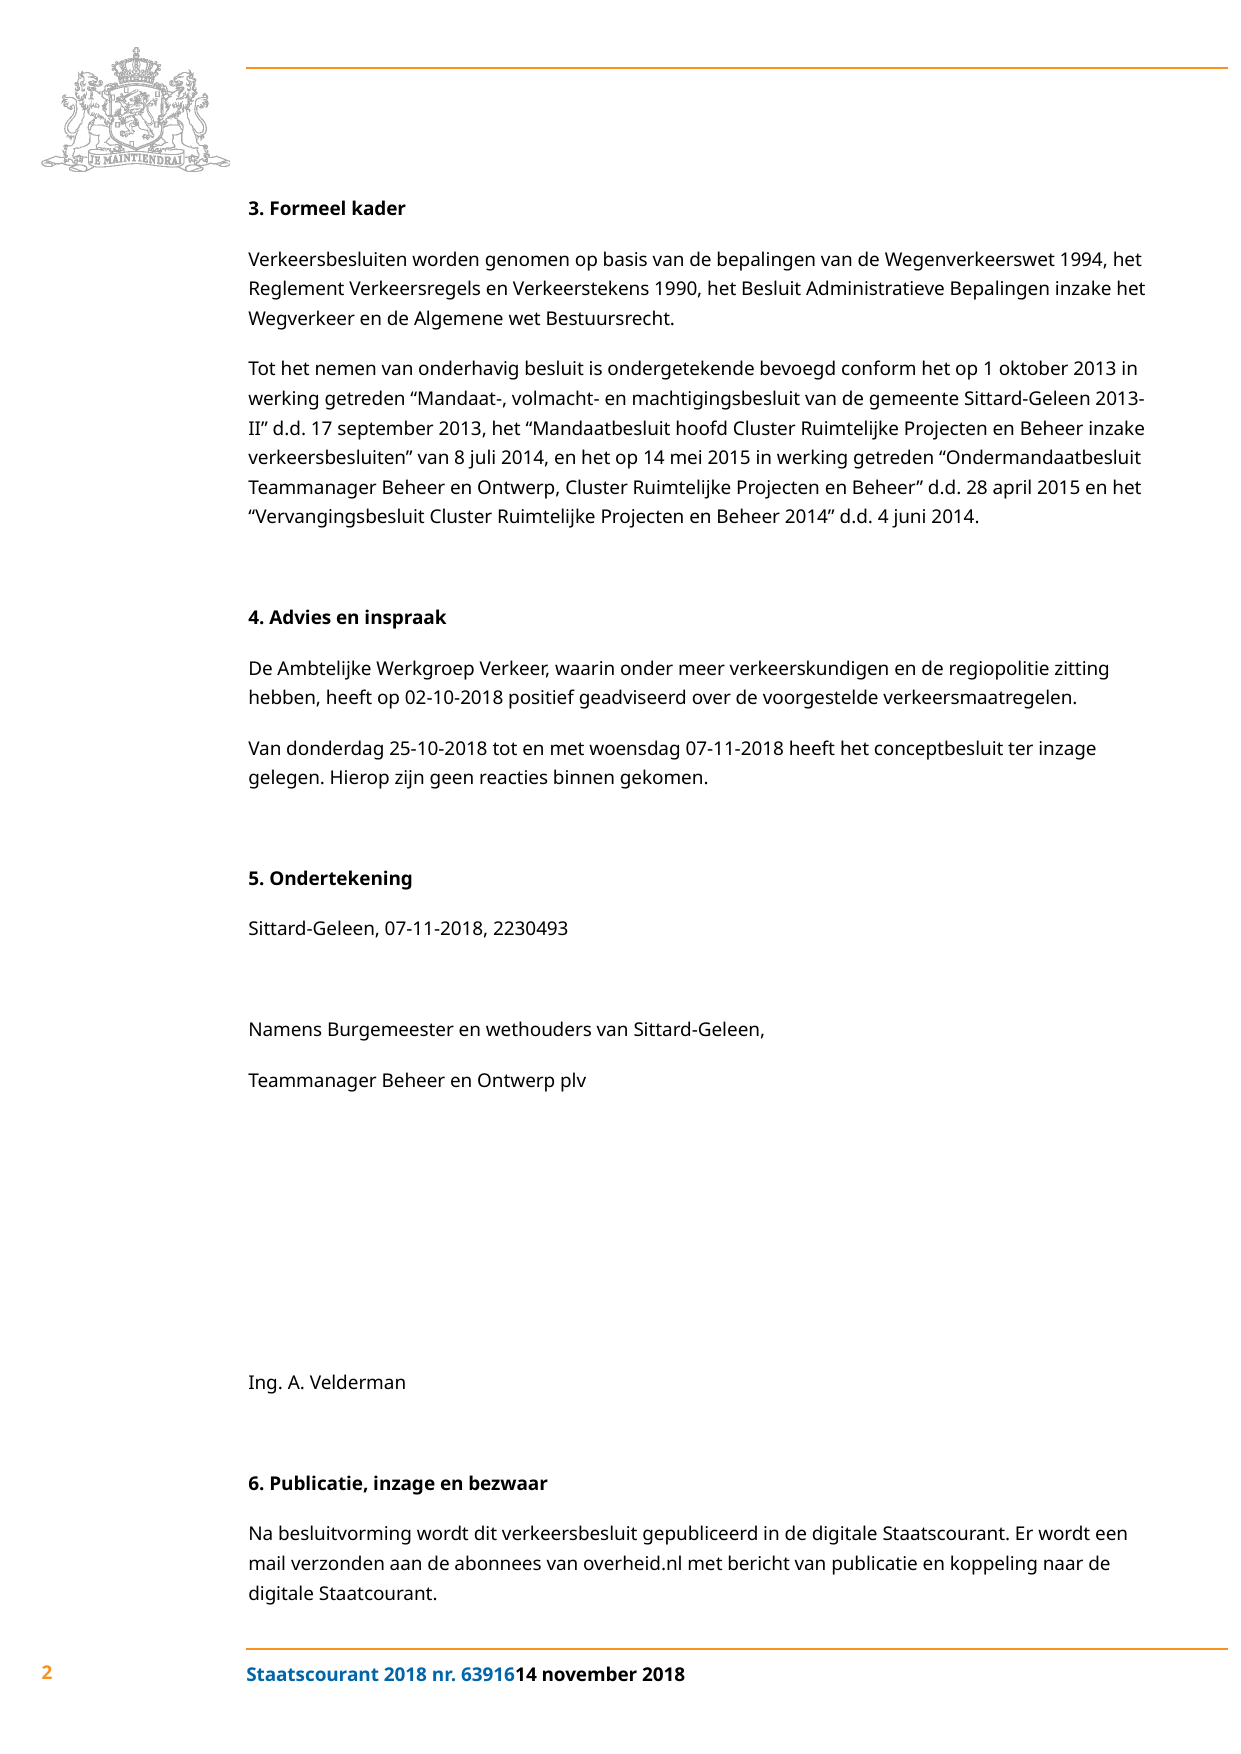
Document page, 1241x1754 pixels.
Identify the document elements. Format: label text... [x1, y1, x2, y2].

text Ing. A. Velderman [248, 1369, 1152, 1395]
text Sittard-Geleen, 07-11-2018, 2230493 [248, 916, 1152, 941]
text Teammanager Beheer en Ontwerp plv [248, 1067, 1152, 1093]
text Verkeersbesluiten worden genomen op basis van de bepalingen van de Wegenverkeerswet 1994, het Reglement Verkeersregels en Verkeerstekens 1990, het Besluit Administratieve Bepalingen inzake het Wegverkeer en de Algemene wet Bestuursrecht. [248, 246, 1152, 331]
text 4. Advies en inspraak [248, 604, 1152, 630]
text Namens Burgemeester en wethouders van Sittard-Geleen, [248, 1016, 1152, 1042]
text 3. Formeel kader [248, 196, 1152, 221]
text Van donderdag 25-10-2018 tot en met woensdag 07-11-2018 heeft het conceptbesluit ter inzage gelegen. Hierop zijn geen reacties binnen gekomen. [248, 735, 1152, 790]
text Na besluitvorming wordt dit verkeersbesluit gepubliceerd in de digitale Staatscourant. Er wordt een mail verzonden aan de abonnees van overheid.nl met bericht van publicatie en koppeling naar de digitale Staatcourant. [248, 1521, 1152, 1606]
picture [41, 47, 231, 172]
text Tot het nemen van onderhavig besluit is ondergetekende bevoegd conform het op 1 oktober 2013 in werking getreden “Mandaat-, volmacht- en machtigingsbesluit van de gemeente Sittard-Geleen 2013-II” d.d. 17 september 2013, het “Mandaatbesluit hoofd Cluster Ruimtelijke Projecten en Beheer inzake verkeersbesluiten” van 8 juli 2014, en het op 14 mei 2015 in werking getreden “Ondermandaatbesluit Teammanager Beheer en Ontwerp, Cluster Ruimtelijke Projecten en Beheer” d.d. 28 april 2015 en het “Vervangingsbesluit Cluster Ruimtelijke Projecten en Beheer 2014” d.d. 4 juni 2014. [248, 356, 1152, 529]
text De Ambtelijke Werkgroep Verkeer, waarin onder meer verkeerskundigen en de regiopolitie zitting hebben, heeft op 02-10-2018 positief geadviseerd over de voorgestelde verkeersmaatregelen. [248, 655, 1152, 710]
text 6. Publicatie, inzage en bezwaar [248, 1470, 1152, 1496]
text 5. Ondertekening [248, 865, 1152, 891]
